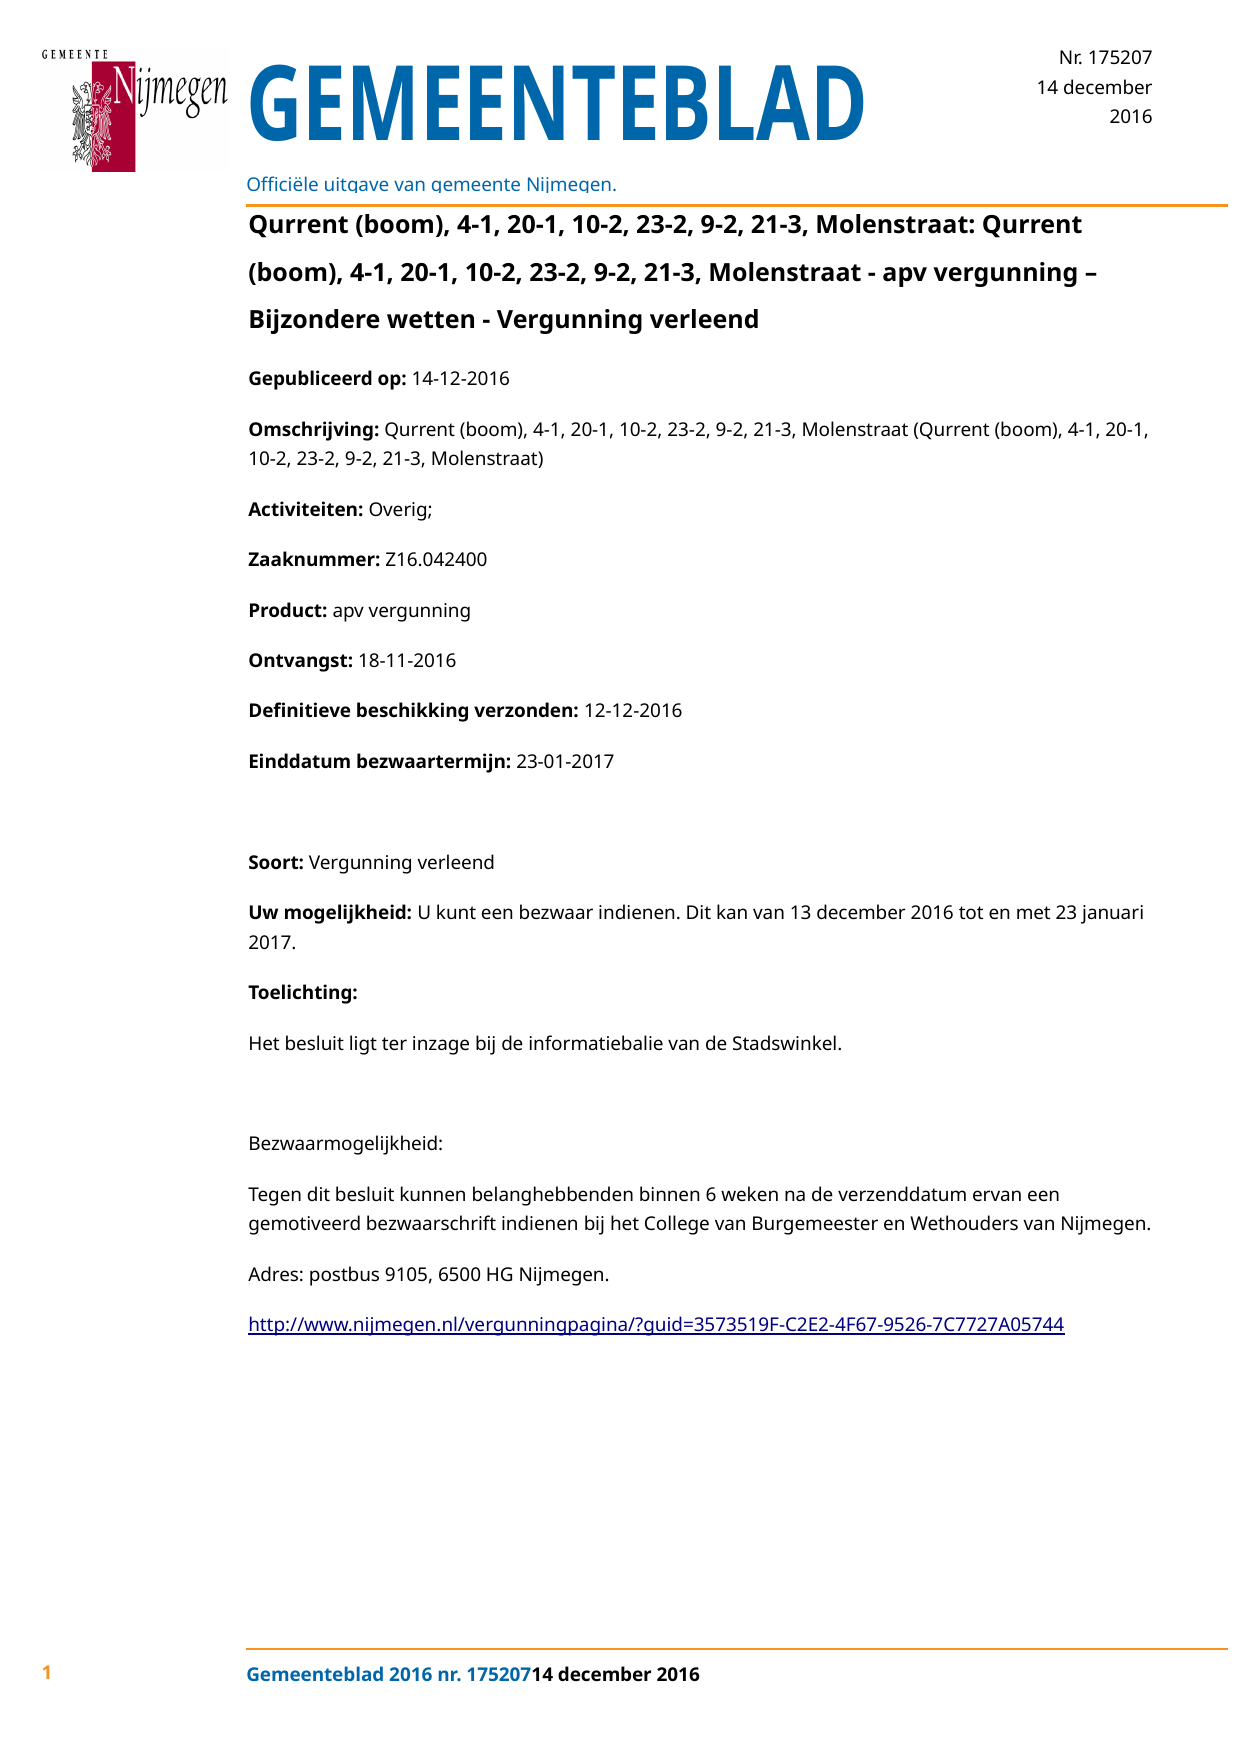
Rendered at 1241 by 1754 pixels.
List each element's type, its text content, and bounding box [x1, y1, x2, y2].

text Product: apv vergunning [248, 597, 1152, 622]
text Adres: postbus 9105, 6500 HG Nijmegen. [248, 1261, 1152, 1287]
text Toelichting: [248, 979, 1152, 1005]
text Het besluit ligt ter inzage bij de informatiebalie van de Stadswinkel. [248, 1030, 1152, 1055]
text Zaaknummer: Z16.042400 [248, 546, 1152, 572]
text Einddatum bezwaartermijn: 23-01-2017 [248, 748, 1152, 774]
text Uw mogelijkheid: U kunt een bezwaar indienen. Dit kan van 13 december 2016 tot en met 23 januari 2017. [248, 899, 1152, 954]
text Ontvangst: 18-11-2016 [248, 647, 1152, 673]
text Bezwaarmogelijkheid: [248, 1131, 1152, 1156]
text Omschrijving: Qurrent (boom), 4-1, 20-1, 10-2, 23-2, 9-2, 21-3, Molenstraat (Qurrent (boom), 4-1, 20-1, 10-2, 23-2, 9-2, 21-3, Molenstraat) [248, 416, 1152, 471]
picture [41, 47, 231, 172]
text http://www.nijmegen.nl/vergunningpagina/?guid=3573519F-C2E2-4F67-9526-7C7727A05744 [248, 1311, 1152, 1337]
text Definitieve beschikking verzonden: 12-12-2016 [248, 698, 1152, 723]
text Qurrent (boom), 4-1, 20-1, 10-2, 23-2, 9-2, 21-3, Molenstraat: Qurrent (boom), 4-1, 20-1, 10-2, 23-2, 9-2, 21-3, Molenstraat - apv vergunning – Bijzondere wetten - Vergunning verleend [248, 207, 1152, 336]
text Tegen dit besluit kunnen belanghebbenden binnen 6 weken na de verzenddatum ervan een gemotiveerd bezwaarschrift indienen bij het College van Burgemeester en Wethouders van Nijmegen. [248, 1181, 1152, 1236]
text Activiteiten: Overig; [248, 496, 1152, 522]
text Gepubliceerd op: 14-12-2016 [248, 366, 1152, 391]
text Soort: Vergunning verleend [248, 849, 1152, 874]
